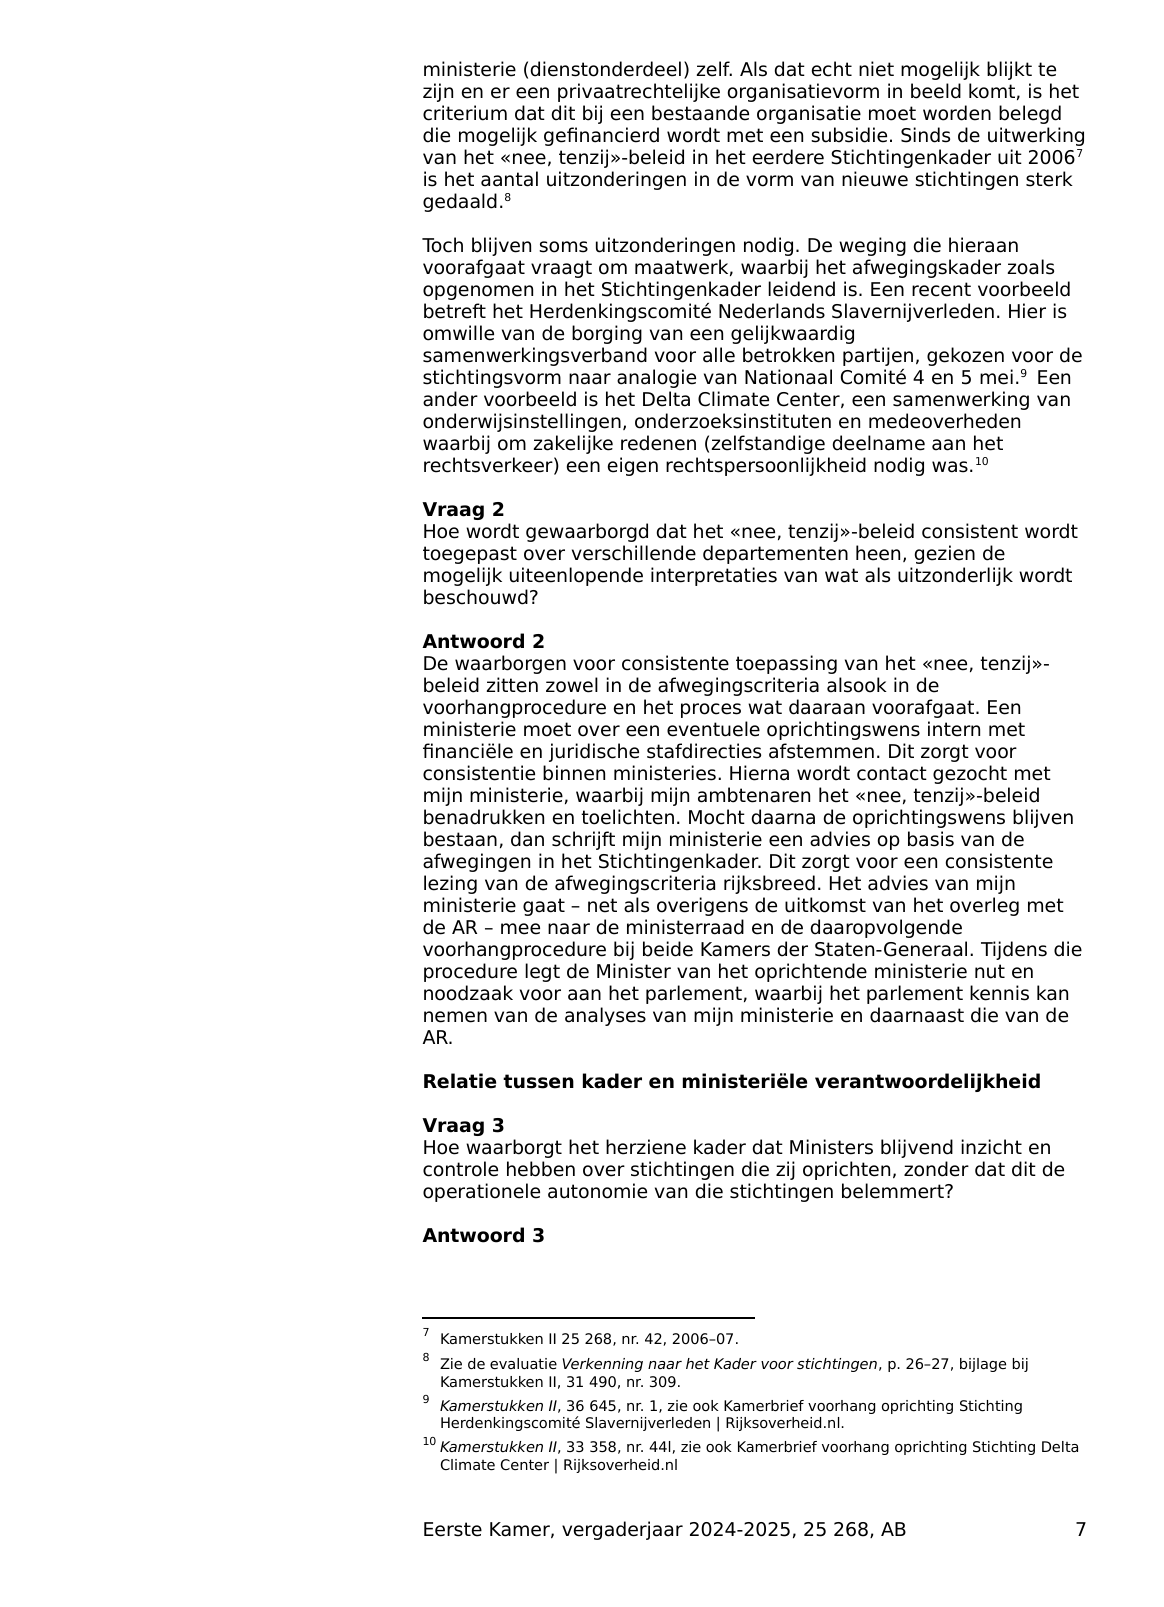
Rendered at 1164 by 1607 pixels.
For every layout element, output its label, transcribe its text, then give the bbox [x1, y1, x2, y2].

text Zie de evaluatie Verkenning naar het Kader voor stichtingen, p. 26–27, bijlage bij Kamerstukken II, 31 490, nr. 309. [422, 1352, 1087, 1391]
text Toch blijven soms uitzonderingen nodig. De weging die hieraan voorafgaat vraagt om maatwerk, waarbij het afwegingskader zoals opgenomen in het Stichtingenkader leidend is. Een recent voorbeeld betreft het Herdenkingscomité Nederlands Slavernijverleden. Hier is omwille van de borging van een gelijkwaardig samenwerkingsverband voor alle betrokken partijen, gekozen voor de stichtingsvorm naar analogie van Nationaal Comité 4 en 5 mei. Een ander voorbeeld is het Delta Climate Center, een samenwerking van onderwijsinstellingen, onderzoeksinstituten en medeoverheden waarbij om zakelijke redenen (zelfstandige deelname aan het rechtsverkeer) een eigen rechtspersoonlijkheid nodig was. [422, 235, 1087, 477]
text ministerie (dienstonderdeel) zelf. Als dat echt niet mogelijk blijkt te zijn en er een privaatrechtelijke organisatievorm in beeld komt, is het criterium dat dit bij een bestaande organisatie moet worden belegd die mogelijk gefinancierd wordt met een subsidie. Sinds de uitwerking van het «nee, tenzij»-beleid in het eerdere Stichtingenkader uit 2006 is het aantal uitzonderingen in de vorm van nieuwe stichtingen sterk gedaald. [422, 59, 1087, 213]
text Vraag 3 [422, 1115, 1087, 1137]
text De waarborgen voor consistente toepassing van het «nee, tenzij»-beleid zitten zowel in de afwegingscriteria alsook in de voorhangprocedure en het proces wat daaraan voorafgaat. Een ministerie moet over een eventuele oprichtingswens intern met financiële en juridische stafdirecties afstemmen. Dit zorgt voor consistentie binnen ministeries. Hierna wordt contact gezocht met mijn ministerie, waarbij mijn ambtenaren het «nee, tenzij»-beleid benadrukken en toelichten. Mocht daarna de oprichtingswens blijven bestaan, dan schrijft mijn ministerie een advies op basis van de afwegingen in het Stichtingenkader. Dit zorgt voor een consistente lezing van de afwegingscriteria rijksbreed. Het advies van mijn ministerie gaat – net als overigens de uitkomst van het overleg met de AR – mee naar de ministerraad en de daaropvolgende voorhangprocedure bij beide Kamers der Staten-Generaal. Tijdens die procedure legt de Minister van het oprichtende ministerie nut en noodzaak voor aan het parlement, waarbij het parlement kennis kan nemen van de analyses van mijn ministerie en daarnaast die van de AR. [422, 653, 1087, 1049]
text Antwoord 2 [422, 631, 1087, 653]
subtitle Relatie tussen kader en ministeriële verantwoordelijkheid [422, 1071, 1087, 1093]
text Hoe waarborgt het herziene kader dat Ministers blijvend inzicht en controle hebben over stichtingen die zij oprichten, zonder dat dit de operationele autonomie van die stichtingen belemmert? [422, 1137, 1087, 1203]
text Kamerstukken II 25 268, nr. 42, 2006–07. [422, 1327, 1087, 1349]
text Antwoord 3 [422, 1225, 1087, 1247]
text Kamerstukken II, 33 358, nr. 44l, zie ook Kamerbrief voorhang oprichting Stichting Delta Climate Center | Rijksoverheid.nl [422, 1435, 1087, 1474]
text Hoe wordt gewaarborgd dat het «nee, tenzij»-beleid consistent wordt toegepast over verschillende departementen heen, gezien de mogelijk uiteenlopende interpretaties van wat als uitzonderlijk wordt beschouwd? [422, 521, 1087, 609]
text Vraag 2 [422, 499, 1087, 521]
text Kamerstukken II, 36 645, nr. 1, zie ook Kamerbrief voorhang oprichting Stichting Herdenkingscomité Slavernijverleden | Rijksoverheid.nl. [422, 1393, 1087, 1432]
